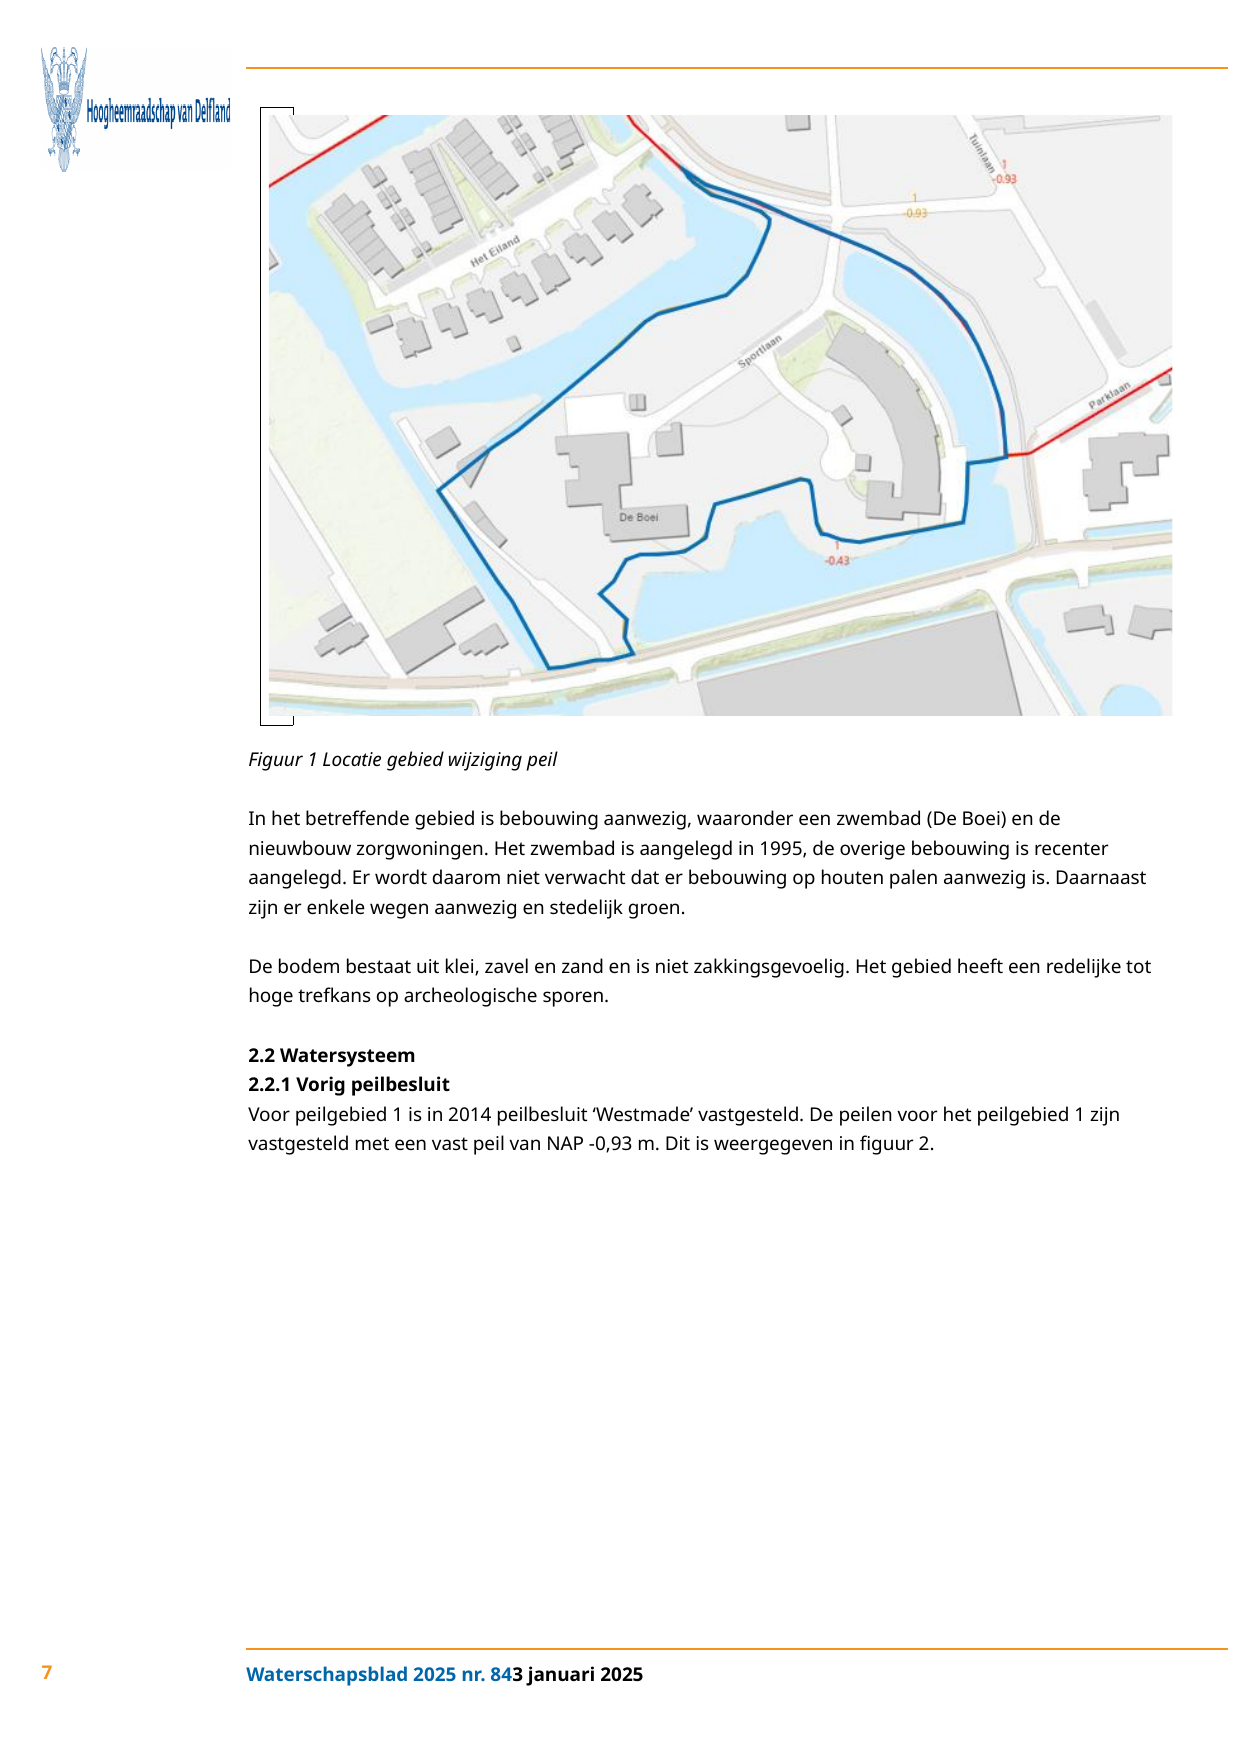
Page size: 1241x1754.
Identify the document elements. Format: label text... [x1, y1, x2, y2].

text 2.2 Watersysteem [248, 1042, 1152, 1068]
text In het betreffende gebied is bebouwing aanwezig, waaronder een zwembad (De Boei) en de nieuwbouw zorgwoningen. Het zwembad is aangelegd in 1995, de overige bebouwing is recenter aangelegd. Er wordt daarom niet verwacht dat er bebouwing op houten palen aanwezig is. Daarnaast zijn er enkele wegen aanwezig en stedelijk groen. [248, 805, 1152, 920]
picture [41, 47, 231, 172]
text De bodem bestaat uit klei, zavel en zand en is niet zakkingsgevoelig. Het gebied heeft een redelijke tot hoge trefkans op archeologische sporen. [248, 953, 1152, 1008]
picture [268, 115, 1173, 716]
text Figuur 1 Locatie gebied wijziging peil [248, 746, 1152, 772]
text Voor peilgebied 1 is in 2014 peilbesluit ‘Westmade’ vastgesteld. De peilen voor het peilgebied 1 zijn vastgesteld met een vast peil van NAP -0,93 m. Dit is weergegeven in figuur 2. [248, 1101, 1152, 1156]
text 2.2.1 Vorig peilbesluit [248, 1071, 1152, 1097]
